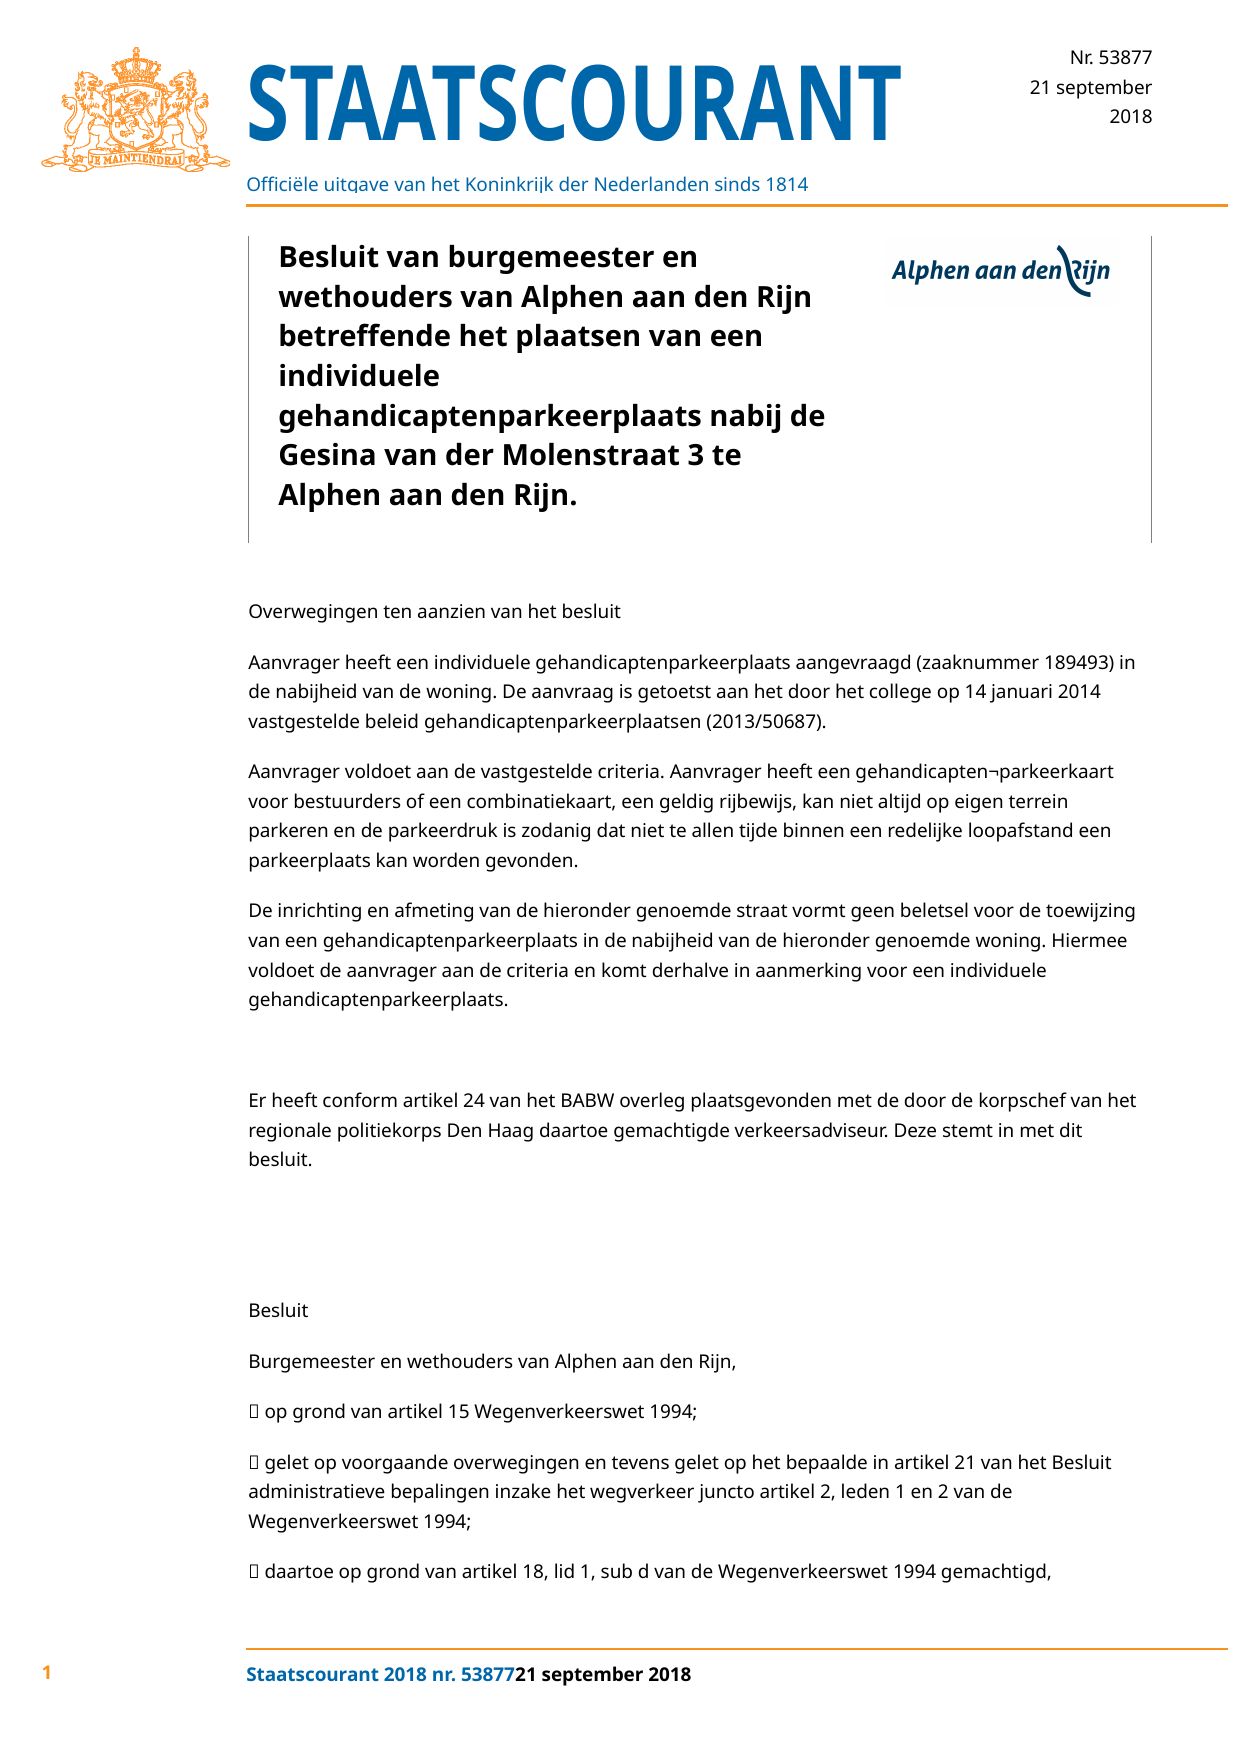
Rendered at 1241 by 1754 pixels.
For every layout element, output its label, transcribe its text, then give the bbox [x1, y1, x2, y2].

text Burgemeester en wethouders van Alphen aan den Rijn, [248, 1348, 1152, 1374]
text Besluit [248, 1298, 1152, 1323]
text  gelet op voorgaande overwegingen en tevens gelet op het bepaalde in artikel 21 van het Besluit administratieve bepalingen inzake het wegverkeer juncto artikel 2, leden 1 en 2 van de Wegenverkeerswet 1994; [248, 1449, 1152, 1534]
text  op grond van artikel 15 Wegenverkeerswet 1994; [248, 1398, 1152, 1424]
text Er heeft conform artikel 24 van het BABW overleg plaatsgevonden met de door de korpschef van het regionale politiekorps Den Haag daartoe gemachtigde verkeersadviseur. Deze stemt in met dit besluit. [248, 1087, 1152, 1172]
table_header Besluit van burgemeester en wethouders van Alphen aan den Rijn betreffende het plaatsen van een individuele gehandicaptenparkeerplaats nabij de Gesina van der Molenstraat 3 te Alphen aan den Rijn. [249, 236, 850, 543]
text  daartoe op grond van artikel 18, lid 1, sub d van de Wegenverkeerswet 1994 gemachtigd, [248, 1558, 1152, 1584]
picture [41, 47, 231, 172]
text Overwegingen ten aanzien van het besluit [248, 598, 1152, 624]
table_header [850, 236, 1151, 543]
text Aanvrager heeft een individuele gehandicaptenparkeerplaats aangevraagd (zaaknummer 189493) in de nabijheid van de woning. De aanvraag is getoetst aan het door het college op 14 januari 2014 vastgestelde beleid gehandicaptenparkeerplaatsen (2013/50687). [248, 649, 1152, 734]
text De inrichting en afmeting van de hieronder genoemde straat vormt geen beletsel voor de toewijzing van een gehandicaptenparkeerplaats in de nabijheid van de hieronder genoemde woning. Hiermee voldoet de aanvrager aan de criteria en komt derhalve in aanmerking voor een individuele gehandicaptenparkeerplaats. [248, 898, 1152, 1012]
text Aanvrager voldoet aan de vastgestelde criteria. Aanvrager heeft een gehandicapten¬parkeerkaart voor bestuurders of een combinatiekaart, een geldig rijbewijs, kan niet altijd op eigen terrein parkeren en de parkeerdruk is zodanig dat niet te allen tijde binnen een redelijke loopafstand een parkeerplaats kan worden gevonden. [248, 758, 1152, 873]
picture [882, 236, 1119, 306]
